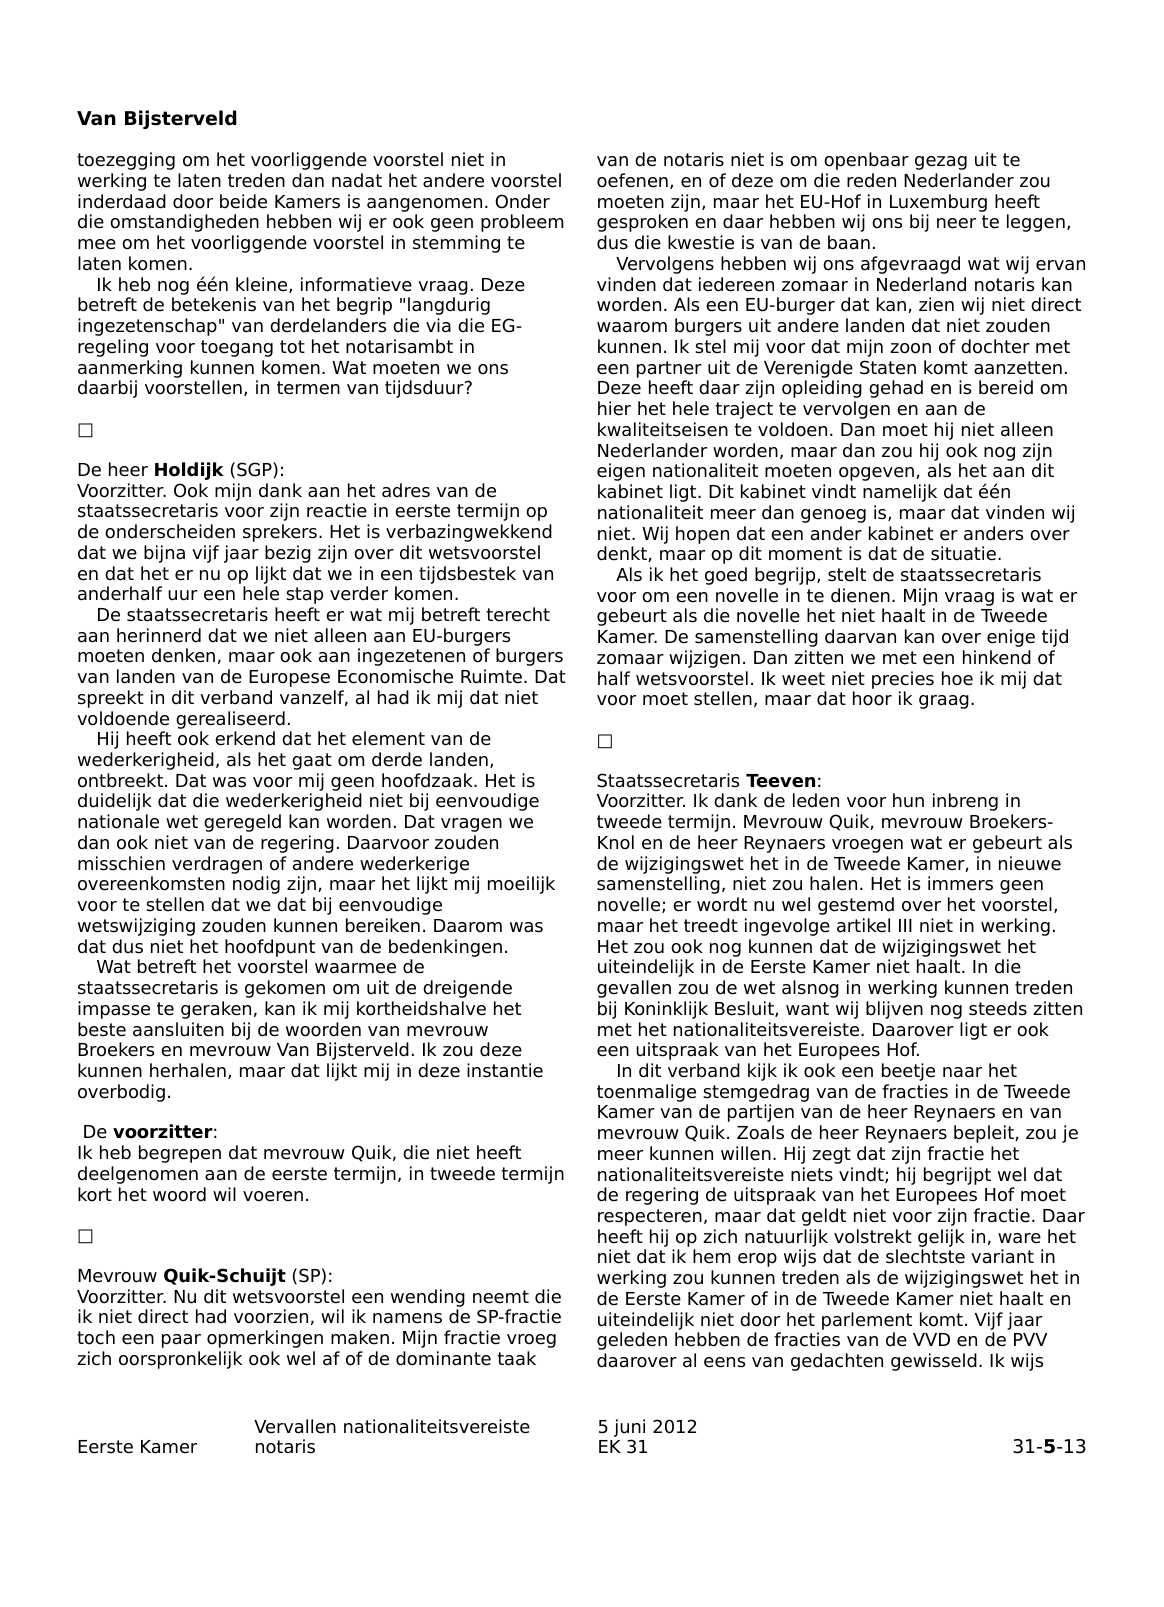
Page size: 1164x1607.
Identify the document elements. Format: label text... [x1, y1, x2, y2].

text Ik heb nog één kleine, informatieve vraag. Deze betreft de betekenis van het begrip "langdurig ingezetenschap" van derdelanders die via die EG-regeling voor toegang tot het notarisambt in aanmerking kunnen komen. Wat moeten we ons daarbij voorstellen, in termen van tijdsduur? [77, 274, 567, 399]
text □ [77, 419, 567, 440]
text van de notaris niet is om openbaar gezag uit te oefenen, en of deze om die reden Nederlander zou moeten zijn, maar het EU-Hof in Luxemburg heeft gesproken en daar hebben wij ons bij neer te leggen, dus die kwestie is van de baan. [596, 150, 1087, 254]
text Vervolgens hebben wij ons afgevraagd wat wij ervan vinden dat iedereen zomaar in Nederland notaris kan worden. Als een EU-burger dat kan, zien wij niet direct waarom burgers uit andere landen dat niet zouden kunnen. Ik stel mij voor dat mijn zoon of dochter met een partner uit de Verenigde Staten komt aanzetten. Deze heeft daar zijn opleiding gehad en is bereid om hier het hele traject te vervolgen en aan de kwaliteitseisen te voldoen. Dan moet hij niet alleen Nederlander worden, maar dan zou hij ook nog zijn eigen nationaliteit moeten opgeven, als het aan dit kabinet ligt. Dit kabinet vindt namelijk dat één nationaliteit meer dan genoeg is, maar dat vinden wij niet. Wij hopen dat een ander kabinet er anders over denkt, maar op dit moment is dat de situatie. [596, 254, 1087, 565]
text De voorzitter: [77, 1122, 567, 1143]
text toezegging om het voorliggende voorstel niet in werking te laten treden dan nadat het andere voorstel inderdaad door beide Kamers is aangenomen. Onder die omstandigheden hebben wij er ook geen probleem mee om het voorliggende voorstel in stemming te laten komen. [77, 150, 567, 274]
text □ [77, 1225, 567, 1246]
text Staatssecretaris Teeven: [596, 771, 1087, 791]
text Hij heeft ook erkend dat het element van de wederkerigheid, als het gaat om derde landen, ontbreekt. Dat was voor mij geen hoofdzaak. Het is duidelijk dat die wederkerigheid niet bij eenvoudige nationale wet geregeld kan worden. Dat vragen we dan ook niet van de regering. Daarvoor zouden misschien verdragen of andere wederkerige overeenkomsten nodig zijn, maar het lijkt mij moeilijk voor te stellen dat we dat bij eenvoudige wetswijziging zouden kunnen bereiken. Daarom was dat dus niet het hoofdpunt van de bedenkingen. [77, 729, 567, 957]
text Ik heb begrepen dat mevrouw Quik, die niet heeft deelgenomen aan de eerste termijn, in tweede termijn kort het woord wil voeren. [77, 1143, 567, 1205]
text Mevrouw Quik-Schuijt (SP): [77, 1266, 567, 1287]
text Voorzitter. Nu dit wetsvoorstel een wending neemt die ik niet direct had voorzien, wil ik namens de SP-fractie toch een paar opmerkingen maken. Mijn fractie vroeg zich oorspronkelijk ook wel af of de dominante taak [77, 1287, 567, 1369]
text In dit verband kijk ik ook een beetje naar het toenmalige stemgedrag van de fracties in de Tweede Kamer van de partijen van de heer Reynaers en van mevrouw Quik. Zoals de heer Reynaers bepleit, zou je meer kunnen willen. Hij zegt dat zijn fractie het nationaliteitsvereiste niets vindt; hij begrijpt wel dat de regering de uitspraak van het Europees Hof moet respecteren, maar dat geldt niet voor zijn fractie. Daar heeft hij op zich natuurlijk volstrekt gelijk in, ware het niet dat ik hem erop wijs dat de slechtste variant in werking zou kunnen treden als de wijzigingswet het in de Eerste Kamer of in de Tweede Kamer niet haalt en uiteindelijk niet door het parlement komt. Vijf jaar geleden hebben de fracties van de VVD en de PVV daarover al eens van gedachten gewisseld. Ik wijs [596, 1061, 1087, 1372]
text □ [596, 730, 1087, 751]
text Voorzitter. Ook mijn dank aan het adres van de staatssecretaris voor zijn reactie in eerste termijn op de onderscheiden sprekers. Het is verbazingwekkend dat we bijna vijf jaar bezig zijn over dit wetsvoorstel en dat het er nu op lijkt dat we in een tijdsbestek van anderhalf uur een hele stap verder komen. [77, 480, 567, 605]
text De staatssecretaris heeft er wat mij betreft terecht aan herinnerd dat we niet alleen aan EU-burgers moeten denken, maar ook aan ingezetenen of burgers van landen van de Europese Economische Ruimte. Dat spreekt in dit verband vanzelf, al had ik mij dat niet voldoende gerealiseerd. [77, 605, 567, 729]
text Als ik het goed begrijp, stelt de staatssecretaris voor om een novelle in te dienen. Mijn vraag is wat er gebeurt als die novelle het niet haalt in de Tweede Kamer. De samenstelling daarvan kan over enige tijd zomaar wijzigen. Dan zitten we met een hinkend of half wetsvoorstel. Ik weet niet precies hoe ik mij dat voor moet stellen, maar dat hoor ik graag. [596, 565, 1087, 710]
text Voorzitter. Ik dank de leden voor hun inbreng in tweede termijn. Mevrouw Quik, mevrouw Broekers-Knol en de heer Reynaers vroegen wat er gebeurt als de wijzigingswet het in de Tweede Kamer, in nieuwe samenstelling, niet zou halen. Het is immers geen novelle; er wordt nu wel gestemd over het voorstel, maar het treedt ingevolge artikel III niet in werking. Het zou ook nog kunnen dat de wijzigingswet het uiteindelijk in de Eerste Kamer niet haalt. In die gevallen zou de wet alsnog in werking kunnen treden bij Koninklijk Besluit, want wij blijven nog steeds zitten met het nationaliteitsvereiste. Daarover ligt er ook een uitspraak van het Europees Hof. [596, 791, 1087, 1061]
text De heer Holdijk (SGP): [77, 460, 567, 480]
text Wat betreft het voorstel waarmee de staatssecretaris is gekomen om uit de dreigende impasse te geraken, kan ik mij kortheidshalve het beste aansluiten bij de woorden van mevrouw Broekers en mevrouw Van Bijsterveld. Ik zou deze kunnen herhalen, maar dat lijkt mij in deze instantie overbodig. [77, 957, 567, 1102]
